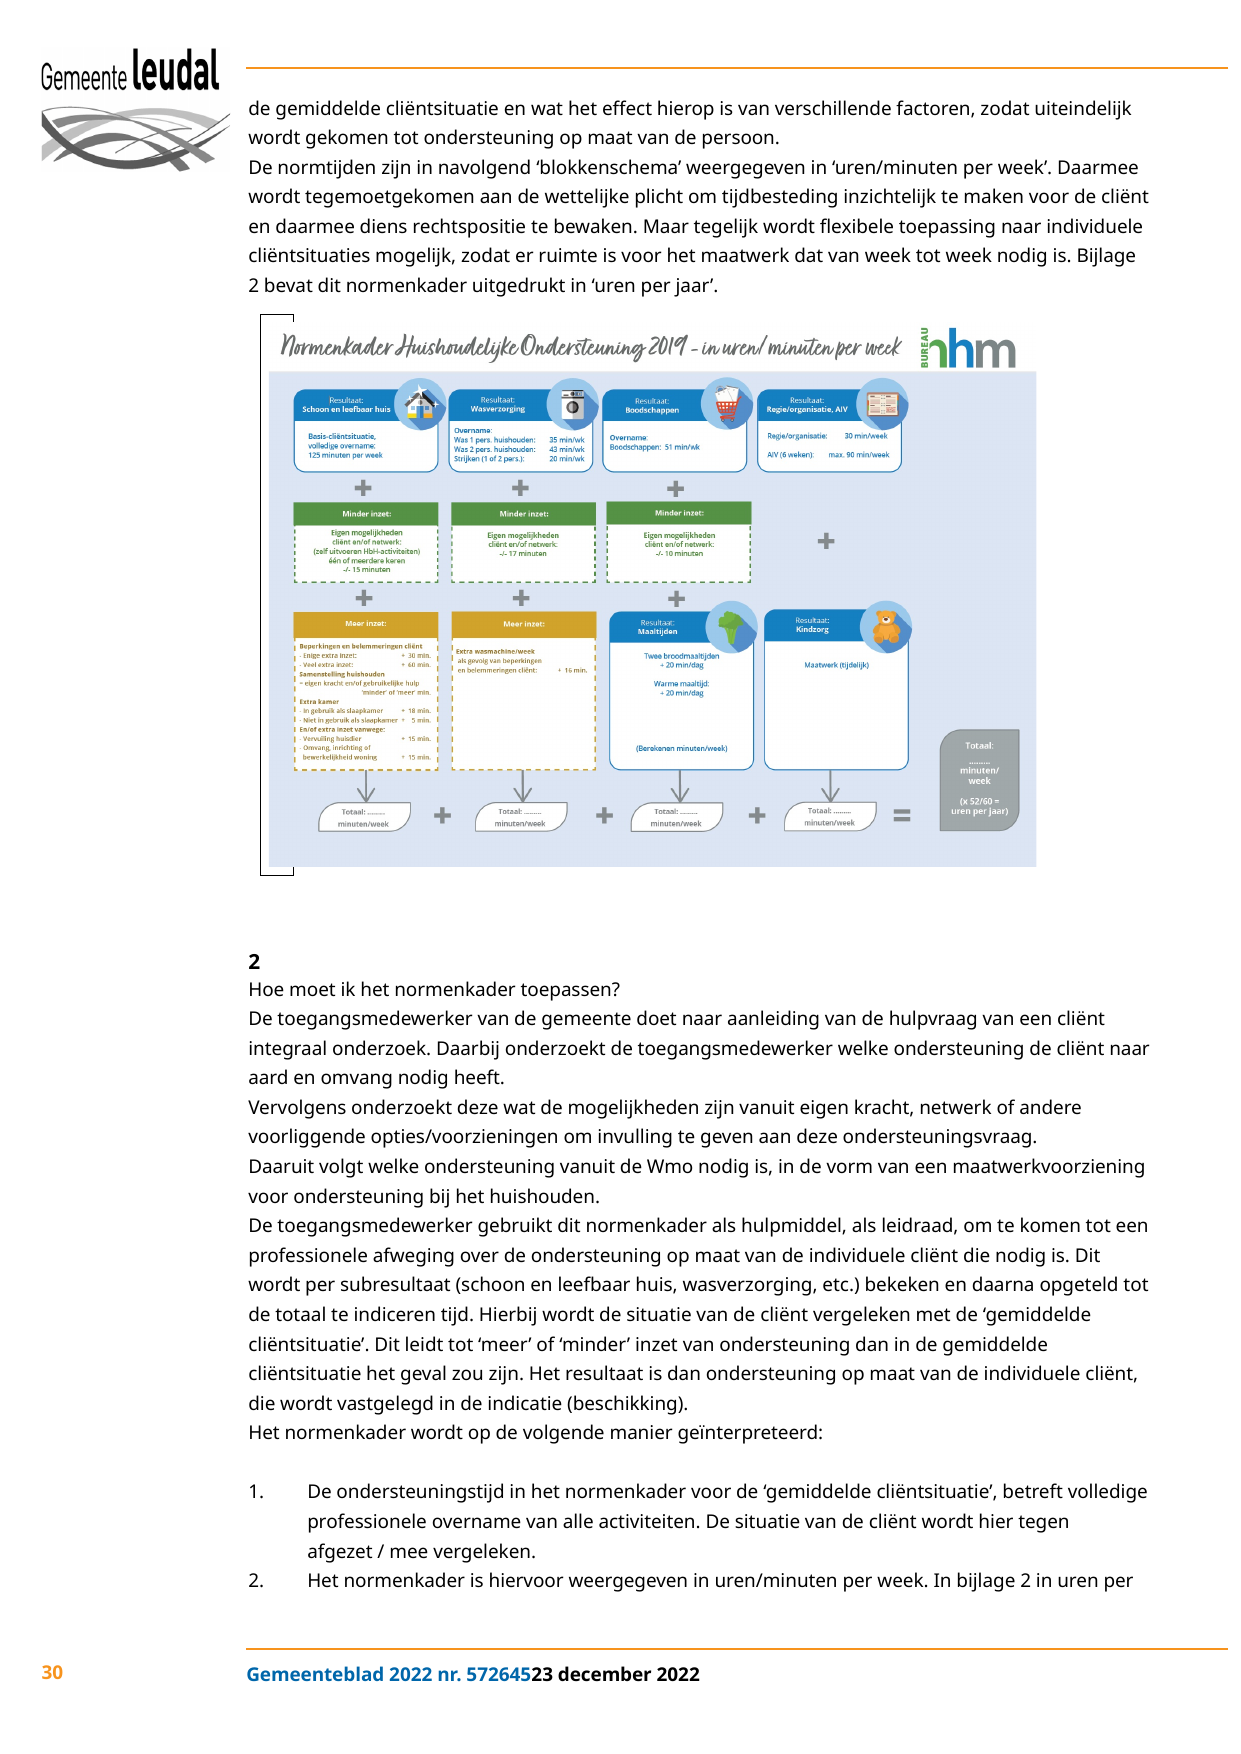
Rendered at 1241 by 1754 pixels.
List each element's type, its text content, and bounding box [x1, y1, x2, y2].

picture [268, 322, 1037, 867]
text Daaruit volgt welke ondersteuning vanuit de Wmo nodig is, in de vorm van een maatwerkvoorziening voor ondersteuning bij het huishouden. [248, 1153, 1152, 1208]
list De ondersteuningstijd in het normenkader voor de ‘gemiddelde cliëntsituatie’, betreft volledige professionele overname van alle activiteiten. De situatie van de cliënt wordt hier tegen afgezet / mee vergeleken. [248, 1479, 1152, 1563]
list Het normenkader is hiervoor weergegeven in uren/minuten per week. In bijlage 2 in uren per [248, 1567, 1152, 1593]
text Hoe moet ik het normenkader toepassen? [248, 976, 1152, 1001]
text Vervolgens onderzoekt deze wat de mogelijkheden zijn vanuit eigen kracht, netwerk of andere voorliggende opties/voorzieningen om invulling te geven aan deze ondersteuningsvraag. [248, 1094, 1152, 1149]
text De toegangsmedewerker van de gemeente doet naar aanleiding van de hulpvraag van een cliënt integraal onderzoek. Daarbij onderzoekt de toegangsmedewerker welke ondersteuning de cliënt naar aard en omvang nodig heeft. [248, 1005, 1152, 1090]
text De toegangsmedewerker gebruikt dit normenkader als hulpmiddel, als leidraad, om te komen tot een professionele afweging over de ondersteuning op maat van de individuele cliënt die nodig is. Dit wordt per subresultaat (schoon en leefbaar huis, wasverzorging, etc.) bekeken en daarna opgeteld tot de totaal te indiceren tijd. Hierbij wordt de situatie van de cliënt vergeleken met de ‘gemiddelde cliëntsituatie’. Dit leidt tot ‘meer’ of ‘minder’ inzet van ondersteuning dan in de gemiddelde cliëntsituatie het geval zou zijn. Het resultaat is dan ondersteuning op maat van de individuele cliënt, die wordt vastgelegd in de indicatie (beschikking). [248, 1212, 1152, 1416]
text Het normenkader wordt op de volgende manier geïnterpreteerd: [248, 1419, 1152, 1445]
picture [41, 47, 231, 172]
text De normtijden zijn in navolgend ‘blokkenschema’ weergegeven in ‘uren/minuten per week’. Daarmee wordt tegemoetgekomen aan de wettelijke plicht om tijdbesteding inzichtelijk te maken voor de cliënt en daarmee diens rechtspositie te bewaken. Maar tegelijk wordt flexibele toepassing naar individuele cliëntsituaties mogelijk, zodat er ruimte is voor het maatwerk dat van week tot week nodig is. Bijlage 2 bevat dit normenkader uitgedrukt in ‘uren per jaar’. [248, 154, 1152, 298]
text 2 [248, 947, 1152, 976]
text de gemiddelde cliëntsituatie en wat het effect hierop is van verschillende factoren, zodat uiteindelijk wordt gekomen tot ondersteuning op maat van de persoon. [248, 95, 1152, 150]
